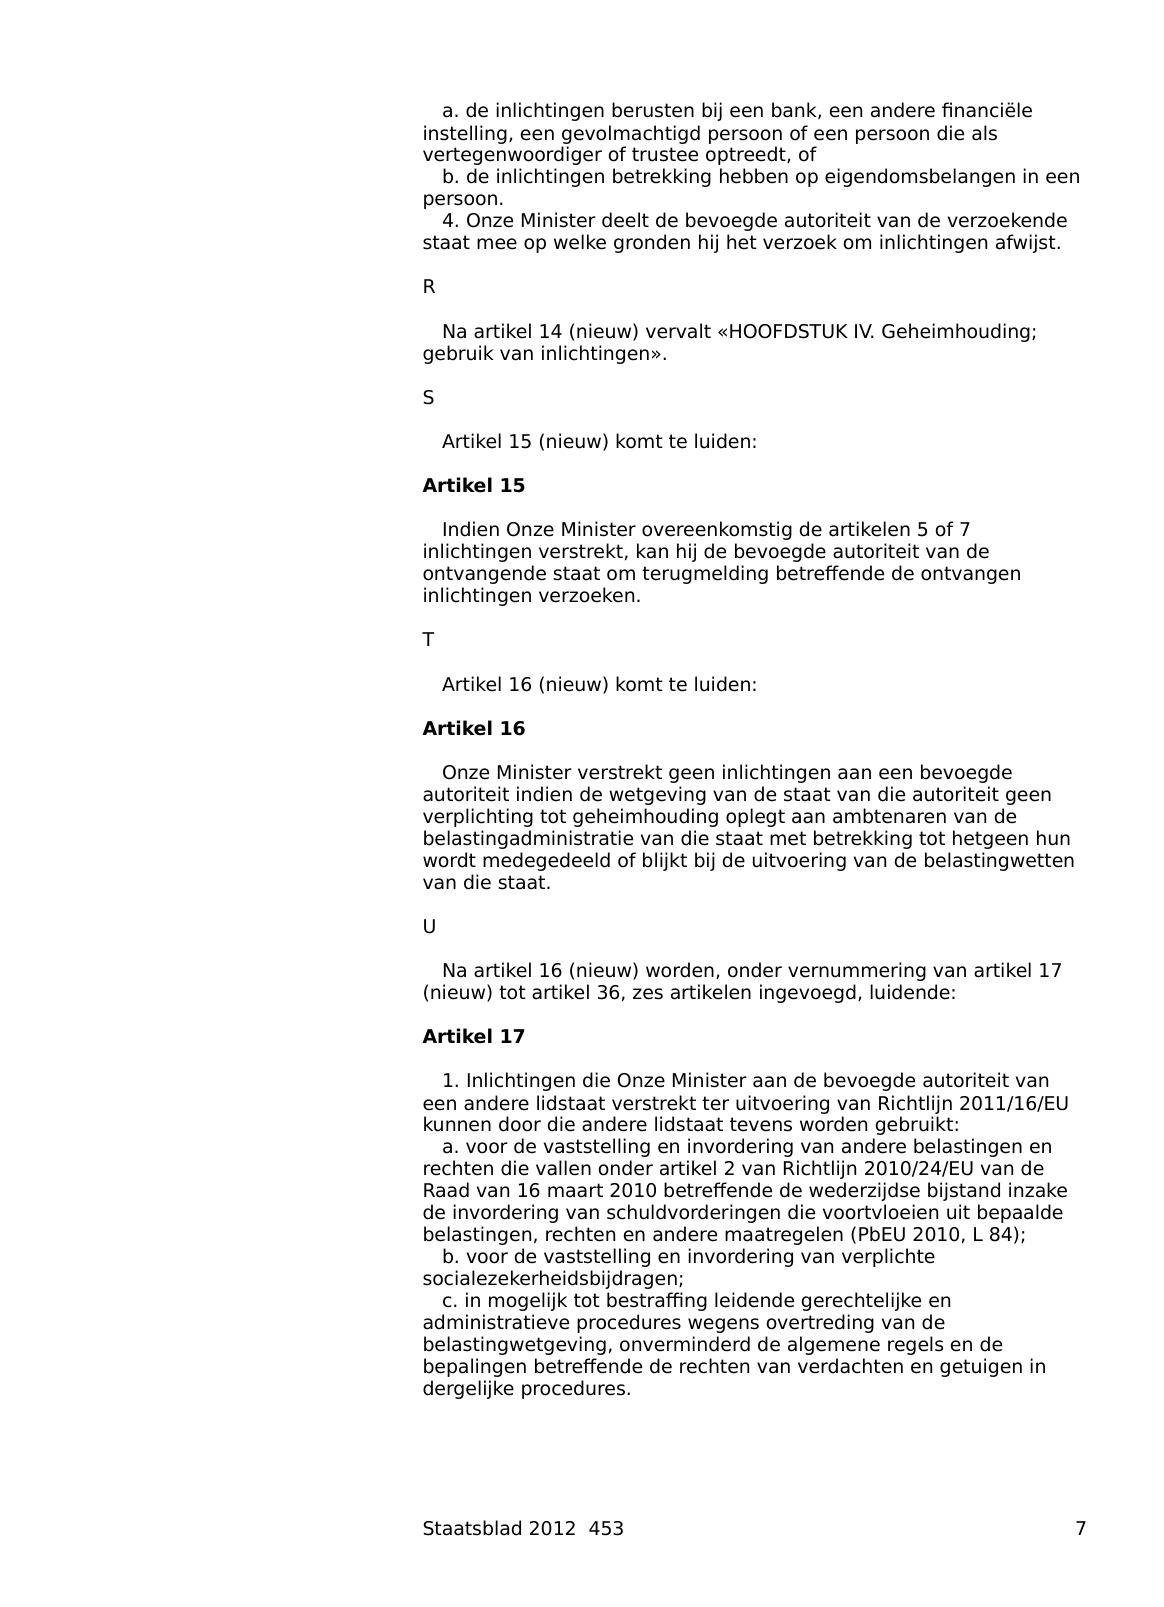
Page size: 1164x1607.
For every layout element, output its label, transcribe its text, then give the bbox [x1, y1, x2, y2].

text S [422, 387, 1087, 409]
text 4. Onze Minister deelt de bevoegde autoriteit van de verzoekende staat mee op welke gronden hij het verzoek om inlichtingen afwijst. [422, 210, 1087, 254]
text b. voor de vaststelling en invordering van verplichte socialezekerheidsbijdragen; [422, 1246, 1087, 1290]
text c. in mogelijk tot bestraffing leidende gerechtelijke en administratieve procedures wegens overtreding van de belastingwetgeving, onverminderd de algemene regels en de bepalingen betreffende de rechten van verdachten en getuigen in dergelijke procedures. [422, 1290, 1087, 1400]
text Artikel 16 (nieuw) komt te luiden: [422, 673, 1087, 696]
text Indien Onze Minister overeenkomstig de artikelen 5 of 7 inlichtingen verstrekt, kan hij de bevoegde autoriteit van de ontvangende staat om terugmelding betreffende de ontvangen inlichtingen verzoeken. [422, 519, 1087, 607]
subtitle Artikel 15 [422, 475, 1087, 497]
subtitle Artikel 16 [422, 718, 1087, 740]
text a. de inlichtingen berusten bij een bank, een andere financiële instelling, een gevolmachtigd persoon of een persoon die als vertegenwoordiger of trustee optreedt, of [422, 100, 1087, 166]
text Artikel 15 (nieuw) komt te luiden: [422, 431, 1087, 453]
text Na artikel 14 (nieuw) vervalt «HOOFDSTUK IV. Geheimhouding; gebruik van inlichtingen». [422, 321, 1087, 364]
text Onze Minister verstrekt geen inlichtingen aan een bevoegde autoriteit indien de wetgeving van de staat van die autoriteit geen verplichting tot geheimhouding oplegt aan ambtenaren van de belastingadministratie van die staat met betrekking tot hetgeen hun wordt medegedeeld of blijkt bij de uitvoering van de belastingwetten van die staat. [422, 762, 1087, 894]
text a. voor de vaststelling en invordering van andere belastingen en rechten die vallen onder artikel 2 van Richtlijn 2010/24/EU van de Raad van 16 maart 2010 betreffende de wederzijdse bijstand inzake de invordering van schuldvorderingen die voortvloeien uit bepaalde belastingen, rechten en andere maatregelen (PbEU 2010, L 84); [422, 1136, 1087, 1246]
text R [422, 276, 1087, 298]
text T [422, 629, 1087, 651]
text 1. Inlichtingen die Onze Minister aan de bevoegde autoriteit van een andere lidstaat verstrekt ter uitvoering van Richtlijn 2011/16/EU kunnen door die andere lidstaat tevens worden gebruikt: [422, 1070, 1087, 1136]
subtitle Artikel 17 [422, 1026, 1087, 1048]
text Na artikel 16 (nieuw) worden, onder vernummering van artikel 17 (nieuw) tot artikel 36, zes artikelen ingevoegd, luidende: [422, 960, 1087, 1004]
text U [422, 916, 1087, 938]
text b. de inlichtingen betrekking hebben op eigendomsbelangen in een persoon. [422, 166, 1087, 210]
